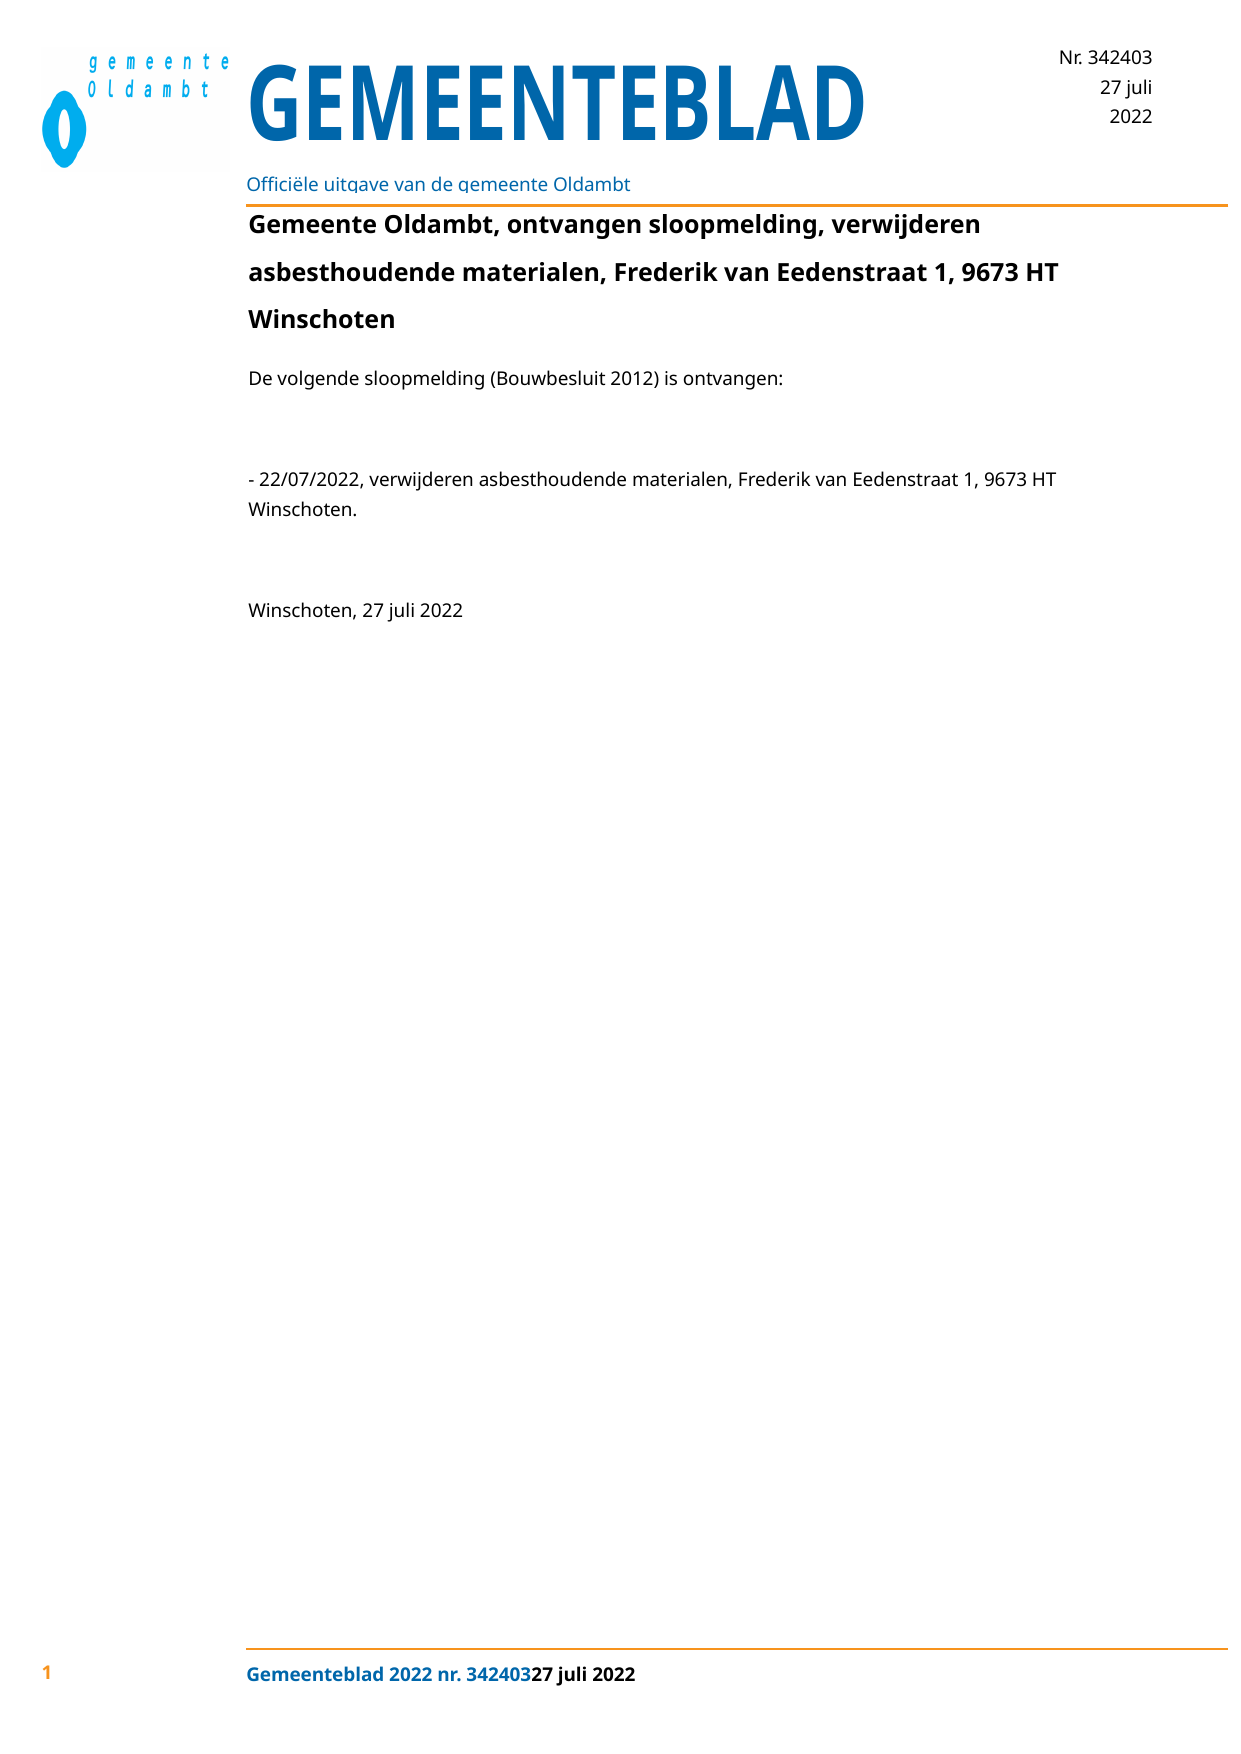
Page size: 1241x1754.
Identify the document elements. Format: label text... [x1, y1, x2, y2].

text De volgende sloopmelding (Bouwbesluit 2012) is ontvangen: [248, 366, 1152, 391]
picture [41, 47, 231, 172]
text - 22/07/2022, verwijderen asbesthoudende materialen, Frederik van Eedenstraat 1, 9673 HT Winschoten. [248, 466, 1152, 522]
text Winschoten, 27 juli 2022 [248, 597, 1152, 622]
text Gemeente Oldambt, ontvangen sloopmelding, verwijderen asbesthoudende materialen, Frederik van Eedenstraat 1, 9673 HT Winschoten [248, 207, 1152, 336]
